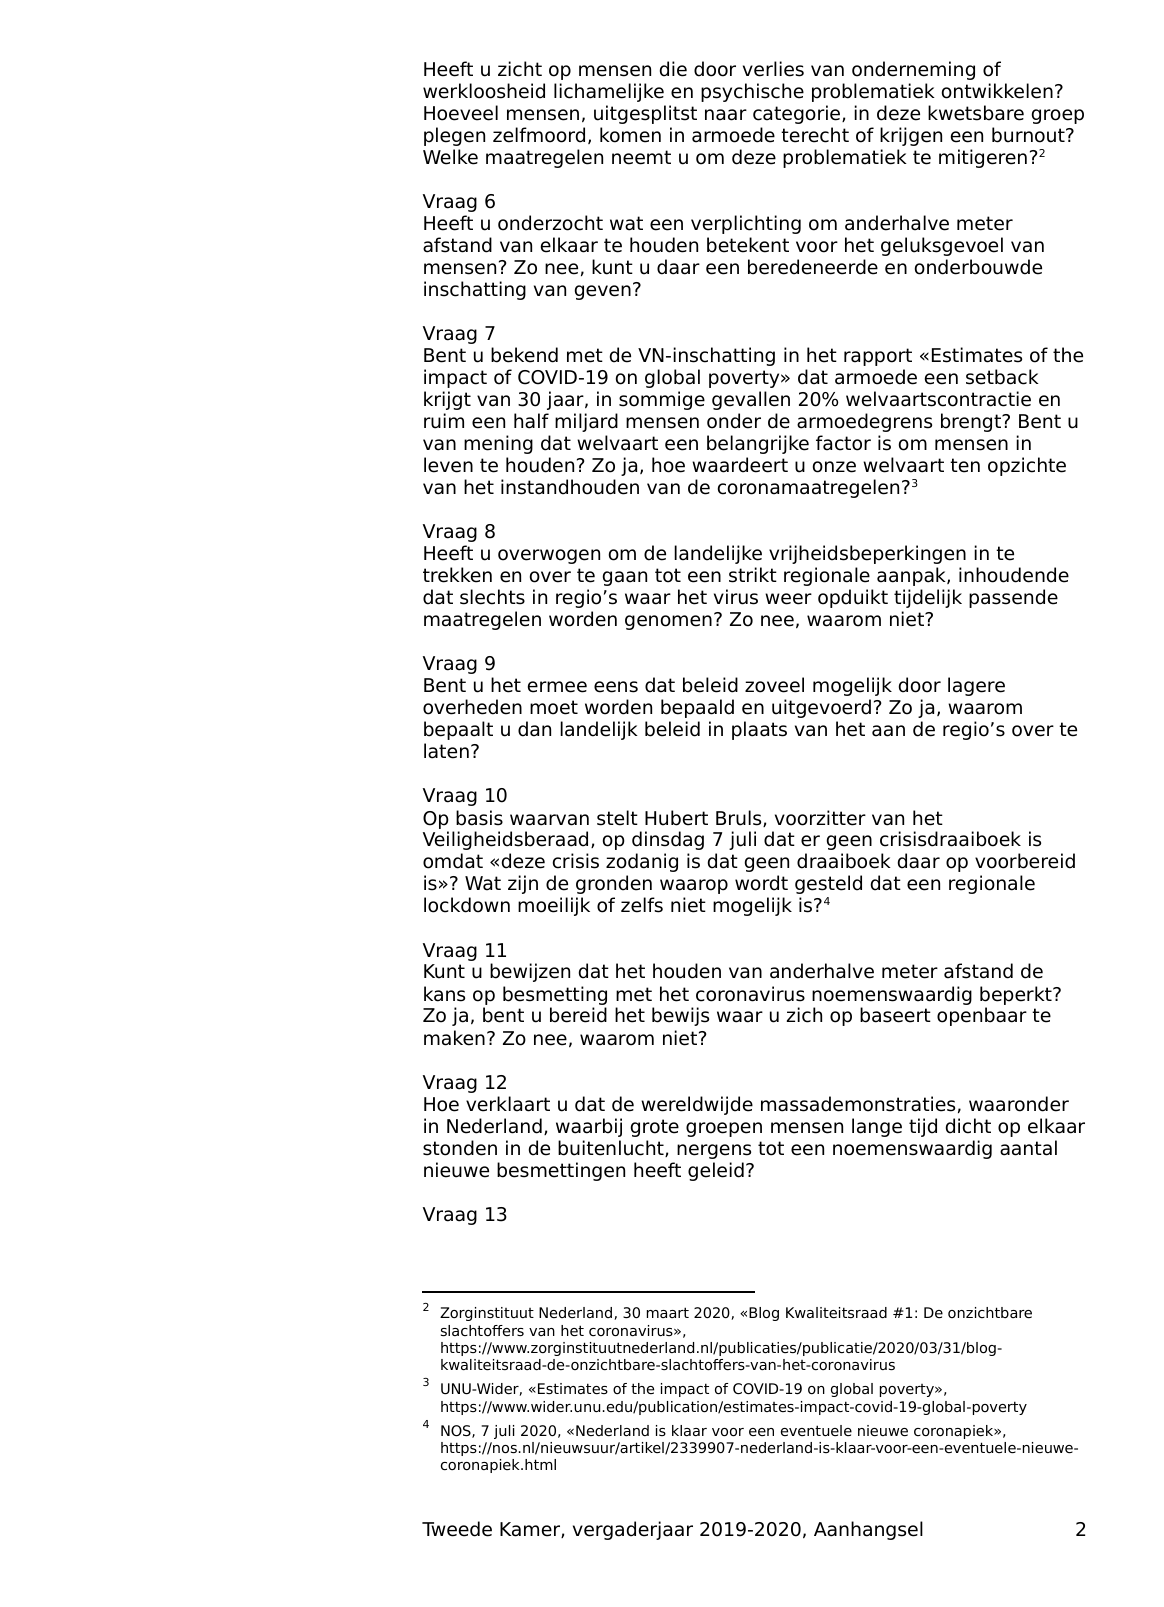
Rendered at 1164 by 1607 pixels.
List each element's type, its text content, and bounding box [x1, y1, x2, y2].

text Vraag 9 [422, 653, 1087, 675]
text Heeft u onderzocht wat een verplichting om anderhalve meter afstand van elkaar te houden betekent voor het geluksgevoel van mensen? Zo nee, kunt u daar een beredeneerde en onderbouwde inschatting van geven? [422, 213, 1087, 301]
text Bent u bekend met de VN-inschatting in het rapport «Estimates of the impact of COVID-19 on global poverty» dat armoede een setback krijgt van 30 jaar, in sommige gevallen 20% welvaartscontractie en ruim een half miljard mensen onder de armoedegrens brengt? Bent u van mening dat welvaart een belangrijke factor is om mensen in leven te houden? Zo ja, hoe waardeert u onze welvaart ten opzichte van het instandhouden van de coronamaatregelen? [422, 345, 1087, 499]
text Zorginstituut Nederland, 30 maart 2020, «Blog Kwaliteitsraad #1: De onzichtbare slachtoffers van het coronavirus», https://www.zorginstituutnederland.nl/publicaties/publicatie/2020/03/31/blog-kwaliteitsraad-de-onzichtbare-slachtoffers-van-het-coronavirus [422, 1301, 1087, 1374]
text Vraag 13 [422, 1204, 1087, 1226]
text Vraag 12 [422, 1072, 1087, 1093]
text Vraag 7 [422, 323, 1087, 345]
text Vraag 8 [422, 521, 1087, 543]
text Op basis waarvan stelt Hubert Bruls, voorzitter van het Veiligheidsberaad, op dinsdag 7 juli dat er geen crisisdraaiboek is omdat «deze crisis zodanig is dat geen draaiboek daar op voorbereid is»? Wat zijn de gronden waarop wordt gesteld dat een regionale lockdown moeilijk of zelfs niet mogelijk is? [422, 807, 1087, 917]
text Bent u het ermee eens dat beleid zoveel mogelijk door lagere overheden moet worden bepaald en uitgevoerd? Zo ja, waarom bepaalt u dan landelijk beleid in plaats van het aan de regio’s over te laten? [422, 675, 1087, 763]
text Vraag 6 [422, 191, 1087, 213]
text Vraag 10 [422, 785, 1087, 807]
text Kunt u bewijzen dat het houden van anderhalve meter afstand de kans op besmetting met het coronavirus noemenswaardig beperkt? Zo ja, bent u bereid het bewijs waar u zich op baseert openbaar te maken? Zo nee, waarom niet? [422, 961, 1087, 1049]
text Heeft u zicht op mensen die door verlies van onderneming of werkloosheid lichamelijke en psychische problematiek ontwikkelen? Hoeveel mensen, uitgesplitst naar categorie, in deze kwetsbare groep plegen zelfmoord, komen in armoede terecht of krijgen een burnout? Welke maatregelen neemt u om deze problematiek te mitigeren? [422, 59, 1087, 169]
text UNU-Wider, «Estimates of the impact of COVID-19 on global poverty», https://www.wider.unu.edu/publication/estimates-impact-covid-19-global-poverty [422, 1377, 1087, 1416]
text Hoe verklaart u dat de wereldwijde massademonstraties, waaronder in Nederland, waarbij grote groepen mensen lange tijd dicht op elkaar stonden in de buitenlucht, nergens tot een noemenswaardig aantal nieuwe besmettingen heeft geleid? [422, 1093, 1087, 1181]
text Vraag 11 [422, 939, 1087, 961]
text NOS, 7 juli 2020, «Nederland is klaar voor een eventuele nieuwe coronapiek», https://nos.nl/nieuwsuur/artikel/2339907-nederland-is-klaar-voor-een-eventuele-nieuwe-coronapiek.html [422, 1418, 1087, 1474]
text Heeft u overwogen om de landelijke vrijheidsbeperkingen in te trekken en over te gaan tot een strikt regionale aanpak, inhoudende dat slechts in regio’s waar het virus weer opduikt tijdelijk passende maatregelen worden genomen? Zo nee, waarom niet? [422, 543, 1087, 631]
